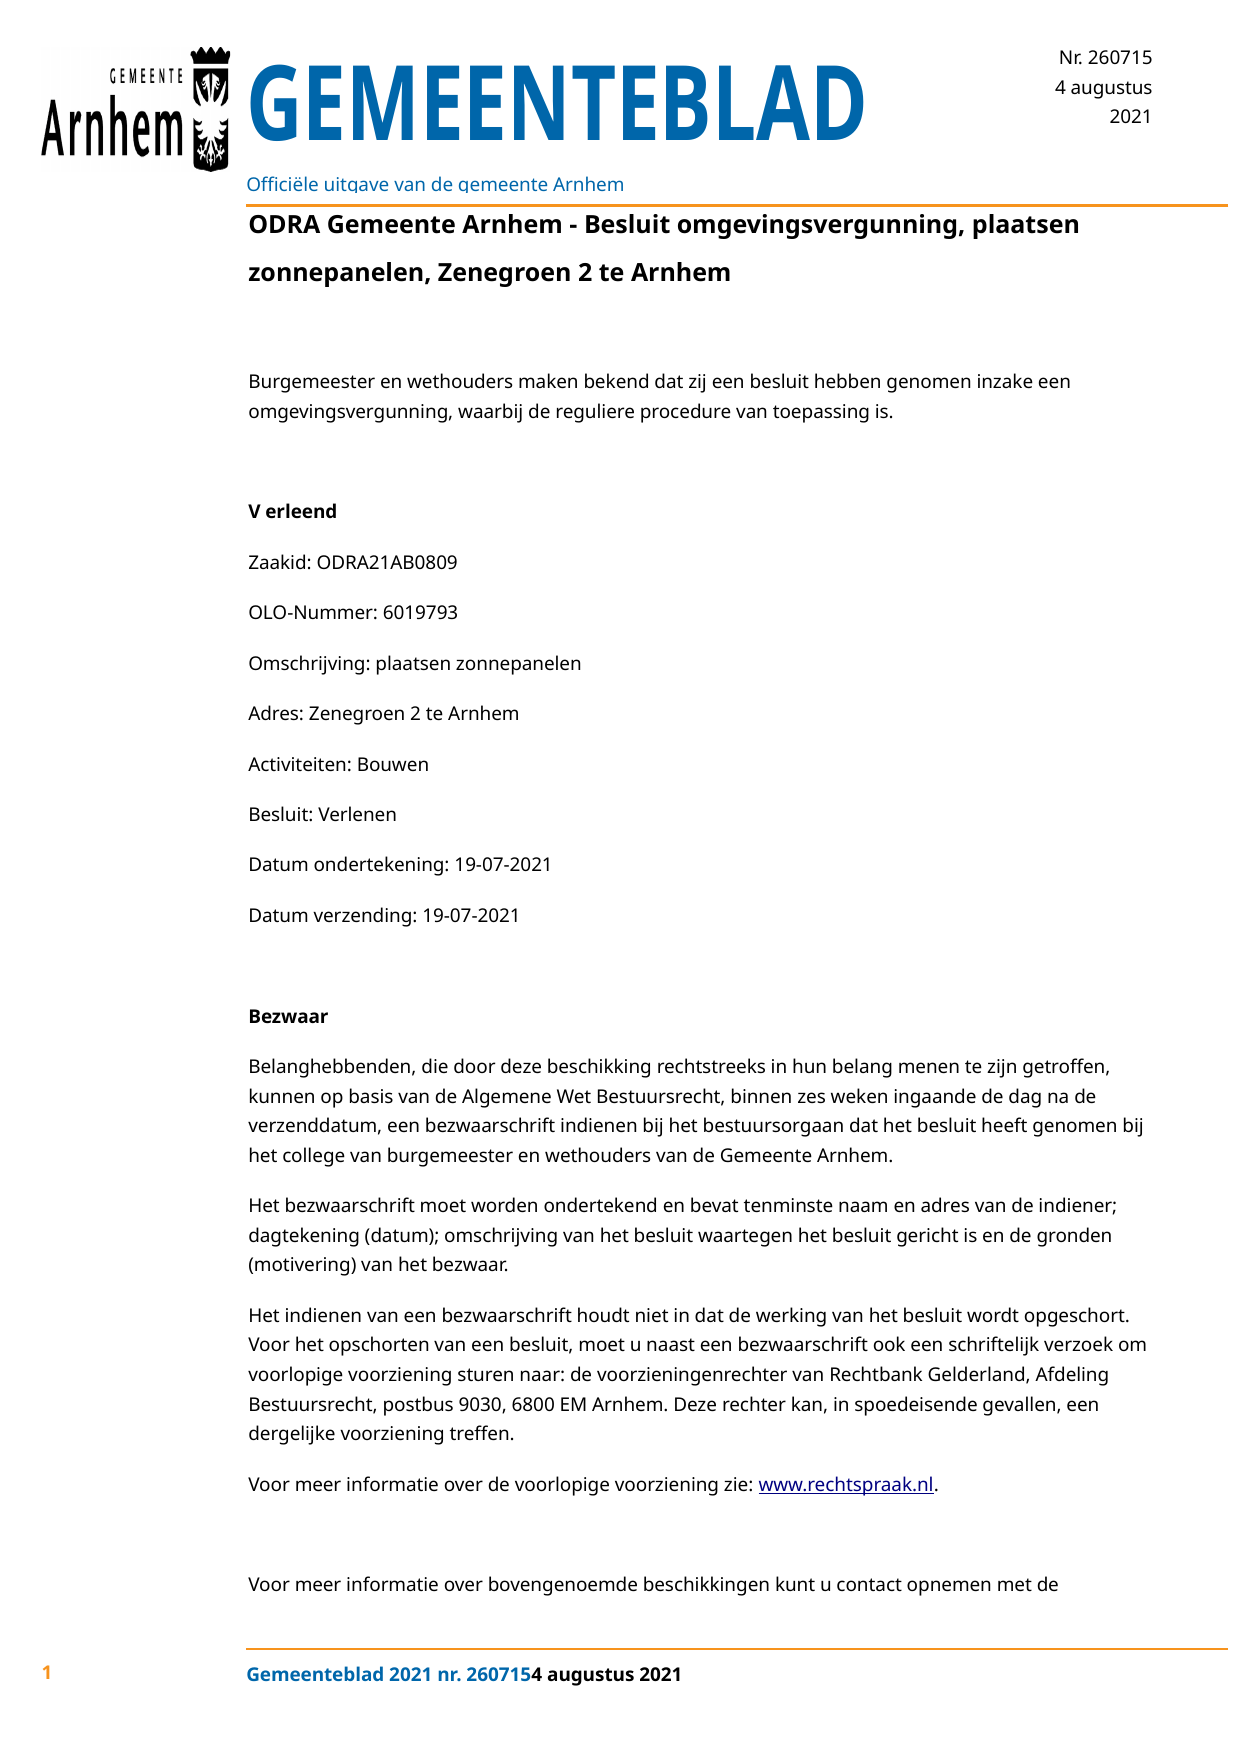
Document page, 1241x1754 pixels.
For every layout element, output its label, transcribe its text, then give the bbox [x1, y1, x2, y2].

text Adres: Zenegroen 2 te Arnhem [248, 700, 1152, 726]
text OLO-Nummer: 6019793 [248, 599, 1152, 625]
text Datum verzending: 19-07-2021 [248, 902, 1152, 928]
text ODRA Gemeente Arnhem - Besluit omgevingsvergunning, plaatsen zonnepanelen, Zenegroen 2 te Arnhem [248, 207, 1152, 288]
text Besluit: Verlenen [248, 801, 1152, 827]
text Activiteiten: Bouwen [248, 751, 1152, 777]
text Voor meer informatie over bovengenoemde beschikkingen kunt u contact opnemen met de [248, 1572, 1152, 1597]
text Belanghebbenden, die door deze beschikking rechtstreeks in hun belang menen te zijn getroffen, kunnen op basis van de Algemene Wet Bestuursrecht, binnen zes weken ingaande de dag na de verzenddatum, een bezwaarschrift indienen bij het bestuursorgaan dat het besluit heeft genomen bij het college van burgemeester en wethouders van de Gemeente Arnhem. [248, 1053, 1152, 1168]
text V erleend [248, 499, 1152, 524]
text Omschrijving: plaatsen zonnepanelen [248, 650, 1152, 676]
text Burgemeester en wethouders maken bekend dat zij een besluit hebben genomen inzake een omgevingsvergunning, waarbij de reguliere procedure van toepassing is. [248, 368, 1152, 424]
picture [41, 47, 231, 172]
text Bezwaar [248, 1003, 1152, 1029]
text Zaakid: ODRA21AB0809 [248, 549, 1152, 575]
text Datum ondertekening: 19-07-2021 [248, 852, 1152, 877]
text Voor meer informatie over de voorlopige voorziening zie: www.rechtspraak.nl. [248, 1471, 1152, 1497]
text Het bezwaarschrift moet worden ondertekend en bevat tenminste naam en adres van de indiener; dagtekening (datum); omschrijving van het besluit waartegen het besluit gericht is en de gronden (motivering) van het bezwaar. [248, 1192, 1152, 1277]
text Het indienen van een bezwaarschrift houdt niet in dat de werking van het besluit wordt opgeschort. Voor het opschorten van een besluit, moet u naast een bezwaarschrift ook een schriftelijk verzoek om voorlopige voorziening sturen naar: de voorzieningenrechter van Rechtbank Gelderland, Afdeling Bestuursrecht, postbus 9030, 6800 EM Arnhem. Deze rechter kan, in spoedeisende gevallen, een dergelijke voorziening treffen. [248, 1302, 1152, 1446]
